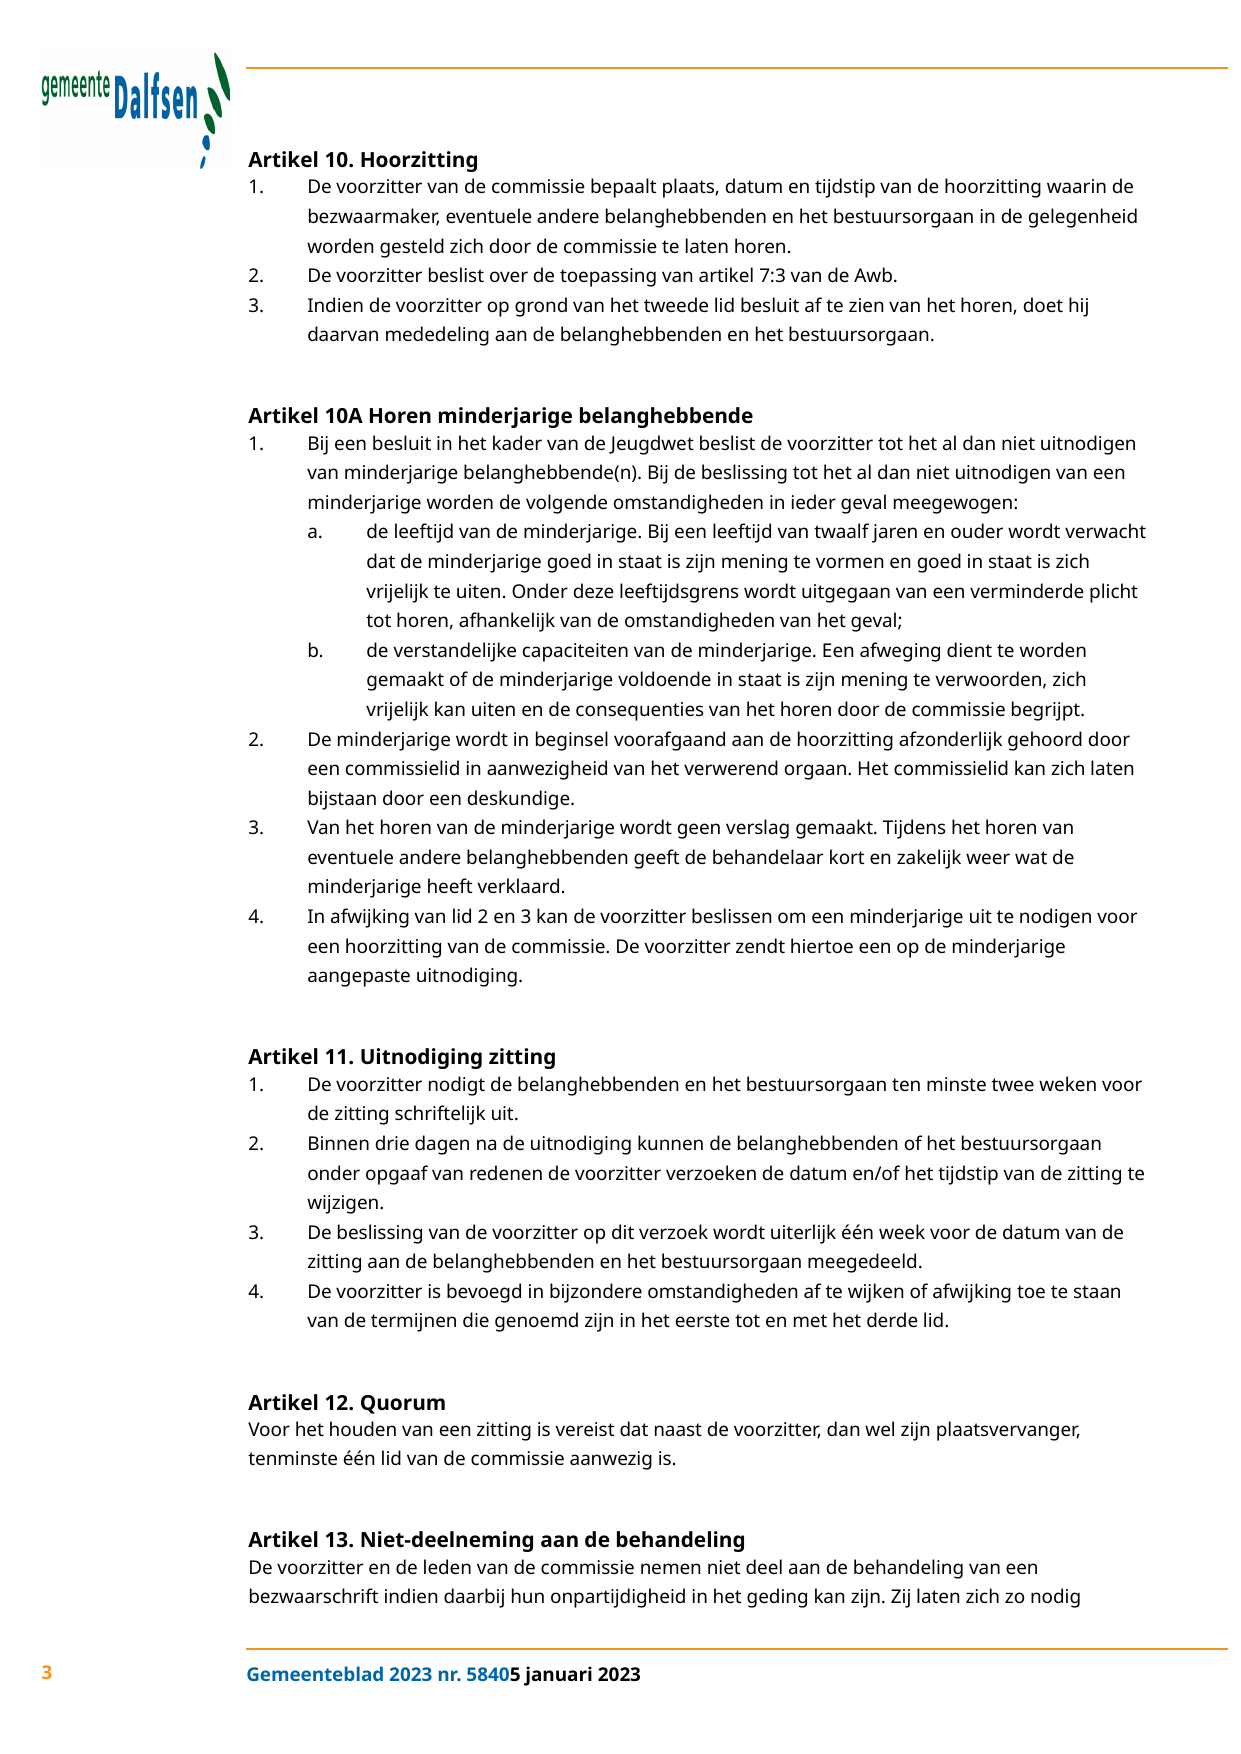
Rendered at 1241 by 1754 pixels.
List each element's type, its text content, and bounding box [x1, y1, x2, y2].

list De voorzitter is bevoegd in bijzondere omstandigheden af te wijken of afwijking toe te staan van de termijnen die genoemd zijn in het eerste tot en met het derde lid. [248, 1278, 1152, 1333]
list De beslissing van de voorzitter op dit verzoek wordt uiterlijk één week voor de datum van de zitting aan de belanghebbenden en het bestuursorgaan meegedeeld. [248, 1219, 1152, 1274]
list Van het horen van de minderjarige wordt geen verslag gemaakt. Tijdens het horen van eventuele andere belanghebbenden geeft de behandelaar kort en zakelijk weer wat de minderjarige heeft verklaard. [248, 814, 1152, 899]
text Artikel 12. Quorum [248, 1388, 1152, 1416]
text De voorzitter en de leden van de commissie nemen niet deel aan de behandeling van een bezwaarschrift indien daarbij hun onpartijdigheid in het geding kan zijn. Zij laten zich zo nodig [248, 1554, 1152, 1609]
list De voorzitter nodigt de belanghebbenden en het bestuursorgaan ten minste twee weken voor de zitting schriftelijk uit. [248, 1071, 1152, 1126]
list De voorzitter van de commissie bepaalt plaats, datum en tijdstip van de hoorzitting waarin de bezwaarmaker, eventuele andere belanghebbenden en het bestuursorgaan in de gelegenheid worden gesteld zich door de commissie te laten horen. [248, 174, 1152, 258]
list Indien de voorzitter op grond van het tweede lid besluit af te zien van het horen, doet hij daarvan mededeling aan de belanghebbenden en het bestuursorgaan. [248, 292, 1152, 347]
picture [41, 47, 231, 172]
list de verstandelijke capaciteiten van de minderjarige. Een afweging dient te worden gemaakt of de minderjarige voldoende in staat is zijn mening te verwoorden, zich vrijelijk kan uiten en de consequenties van het horen door de commissie begrijpt. [307, 637, 1152, 722]
text Artikel 10A Horen minderjarige belanghebbende [248, 402, 1152, 430]
list De voorzitter beslist over de toepassing van artikel 7:3 van de Awb. [248, 262, 1152, 288]
list de leeftijd van de minderjarige. Bij een leeftijd van twaalf jaren en ouder wordt verwacht dat de minderjarige goed in staat is zijn mening te vormen en goed in staat is zich vrijelijk te uiten. Onder deze leeftijdsgrens wordt uitgegaan van een verminderde plicht tot horen, afhankelijk van de omstandigheden van het geval; [307, 519, 1152, 633]
list In afwijking van lid 2 en 3 kan de voorzitter beslissen om een minderjarige uit te nodigen voor een hoorzitting van de commissie. De voorzitter zendt hiertoe een op de minderjarige aangepaste uitnodiging. [248, 903, 1152, 988]
text Artikel 10. Hoorzitting [248, 145, 1152, 174]
text Voor het houden van een zitting is vereist dat naast de voorzitter, dan wel zijn plaatsvervanger, tenminste één lid van de commissie aanwezig is. [248, 1416, 1152, 1471]
list Binnen drie dagen na de uitnodiging kunnen de belanghebbenden of het bestuursorgaan onder opgaaf van redenen de voorzitter verzoeken de datum en/of het tijdstip van de zitting te wijzigen. [248, 1130, 1152, 1215]
list Bij een besluit in het kader van de Jeugdwet beslist de voorzitter tot het al dan niet uitnodigen van minderjarige belanghebbende(n). Bij de beslissing tot het al dan niet uitnodigen van een minderjarige worden de volgende omstandigheden in ieder geval meegewogen: [248, 430, 1152, 515]
text Artikel 13. Niet-deelneming aan de behandeling [248, 1526, 1152, 1554]
list De minderjarige wordt in beginsel voorafgaand aan de hoorzitting afzonderlijk gehoord door een commissielid in aanwezigheid van het verwerend orgaan. Het commissielid kan zich laten bijstaan door een deskundige. [248, 726, 1152, 811]
text Artikel 11. Uitnodiging zitting [248, 1042, 1152, 1071]
